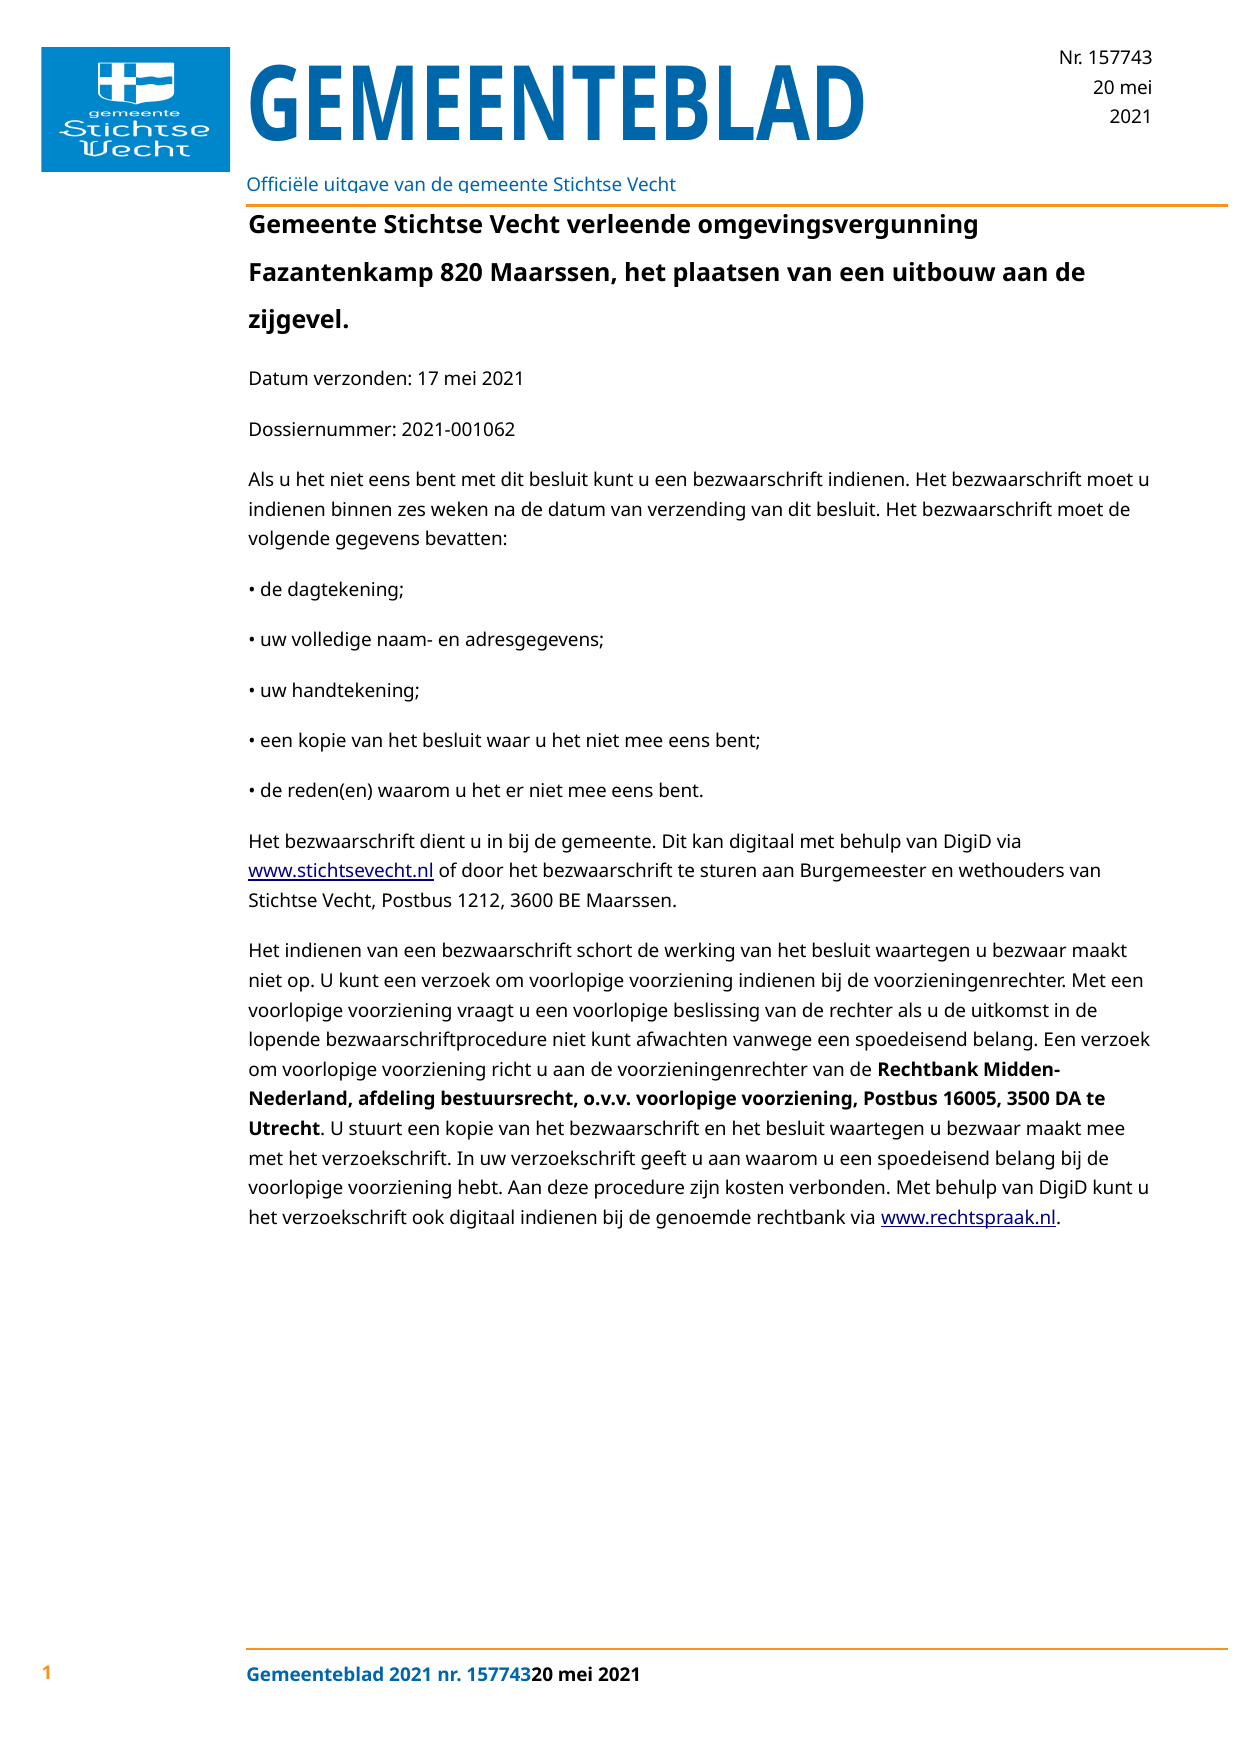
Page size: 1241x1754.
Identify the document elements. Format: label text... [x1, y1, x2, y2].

picture [137, 63, 174, 103]
picture [99, 63, 135, 101]
text Het indienen van een bezwaarschrift schort de werking van het besluit waartegen u bezwaar maakt niet op. U kunt een verzoek om voorlopige voorziening indienen bij de voorzieningenrechter. Met een voorlopige voorziening vraagt u een voorlopige beslissing van de rechter als u de uitkomst in de lopende bezwaarschriftprocedure niet kunt afwachten vanwege een spoedeisend belang. Een verzoek om voorlopige voorziening richt u aan de voorzieningenrechter van de Rechtbank Midden-Nederland, afdeling bestuursrecht, o.v.v. voorlopige voorziening, Postbus 16005, 3500 DA te Utrecht. U stuurt een kopie van het bezwaarschrift en het besluit waartegen u bezwaar maakt mee met het verzoekschrift. In uw verzoekschrift geeft u aan waarom u een spoedeisend belang bij de voorlopige voorziening hebt. Aan deze procedure zijn kosten verbonden. Met behulp van DigiD kunt u het verzoekschrift ook digitaal indienen bij de genoemde rechtbank via www.rechtspraak.nl. [248, 938, 1152, 1229]
text • de reden(en) waarom u het er niet mee eens bent. [248, 778, 1152, 803]
text Dossiernummer: 2021-001062 [248, 416, 1152, 442]
text Gemeente Stichtse Vecht verleende omgevingsvergunning Fazantenkamp 820 Maarssen, het plaatsen van een uitbouw aan de zijgevel. [248, 207, 1152, 336]
text • de dagtekening; [248, 576, 1152, 602]
text Datum verzonden: 17 mei 2021 [248, 366, 1152, 391]
text Het bezwaarschrift dient u in bij de gemeente. Dit kan digitaal met behulp van DigiD via www.stichtsevecht.nl of door het bezwaarschrift te sturen aan Burgemeester en wethouders van Stichtse Vecht, Postbus 1212, 3600 BE Maarssen. [248, 828, 1152, 913]
text • uw handtekening; [248, 677, 1152, 702]
text • uw volledige naam- en adresgegevens; [248, 626, 1152, 652]
text Als u het niet eens bent met dit besluit kunt u een bezwaarschrift indienen. Het bezwaarschrift moet u indienen binnen zes weken na de datum van verzending van dit besluit. Het bezwaarschrift moet de volgende gegevens bevatten: [248, 466, 1152, 551]
text • een kopie van het besluit waar u het niet mee eens bent; [248, 727, 1152, 753]
